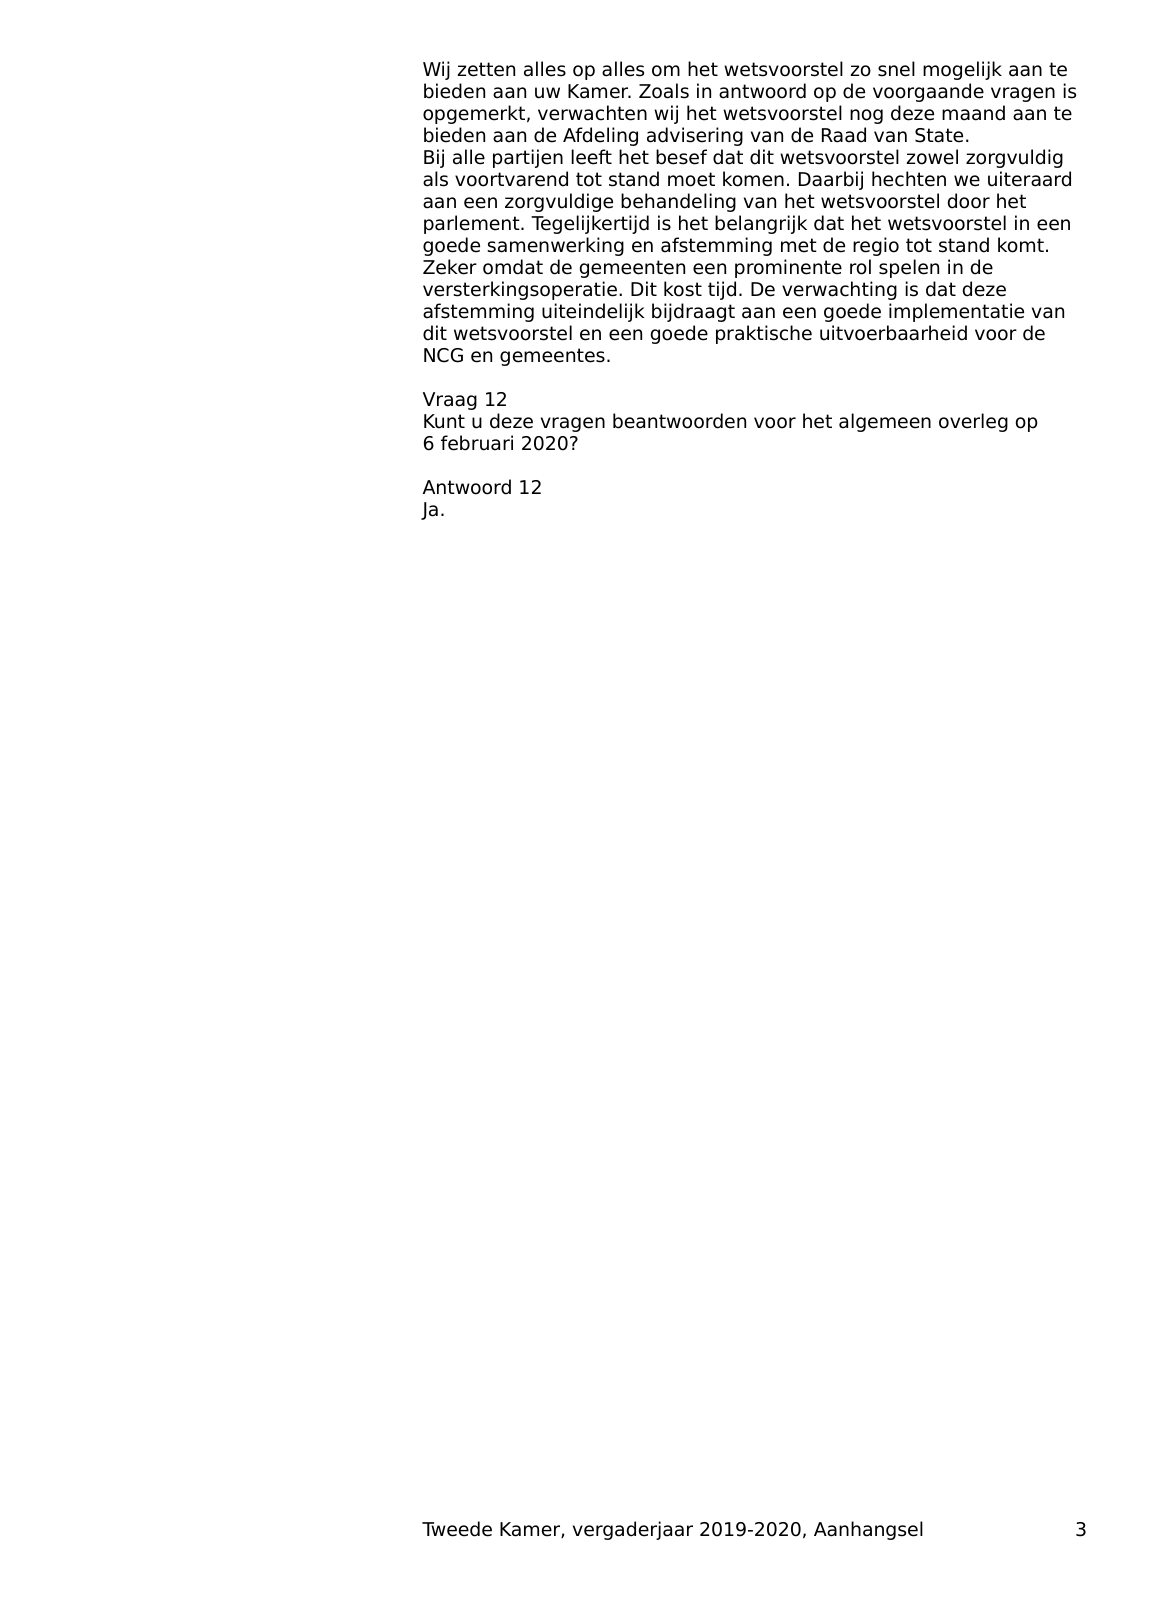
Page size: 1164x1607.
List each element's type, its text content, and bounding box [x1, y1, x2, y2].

text Bij alle partijen leeft het besef dat dit wetsvoorstel zowel zorgvuldig als voortvarend tot stand moet komen. Daarbij hechten we uiteraard aan een zorgvuldige behandeling van het wetsvoorstel door het parlement. Tegelijkertijd is het belangrijk dat het wetsvoorstel in een goede samenwerking en afstemming met de regio tot stand komt. Zeker omdat de gemeenten een prominente rol spelen in de versterkingsoperatie. Dit kost tijd. De verwachting is dat deze afstemming uiteindelijk bijdraagt aan een goede implementatie van dit wetsvoorstel en een goede praktische uitvoerbaarheid voor de NCG en gemeentes. [422, 147, 1087, 367]
text Antwoord 12 [422, 477, 1087, 499]
text Wij zetten alles op alles om het wetsvoorstel zo snel mogelijk aan te bieden aan uw Kamer. Zoals in antwoord op de voorgaande vragen is opgemerkt, verwachten wij het wetsvoorstel nog deze maand aan te bieden aan de Afdeling advisering van de Raad van State. [422, 59, 1087, 147]
text Ja. [422, 499, 1087, 521]
text Vraag 12 [422, 389, 1087, 411]
text Kunt u deze vragen beantwoorden voor het algemeen overleg op 6 februari 2020? [422, 411, 1087, 455]
